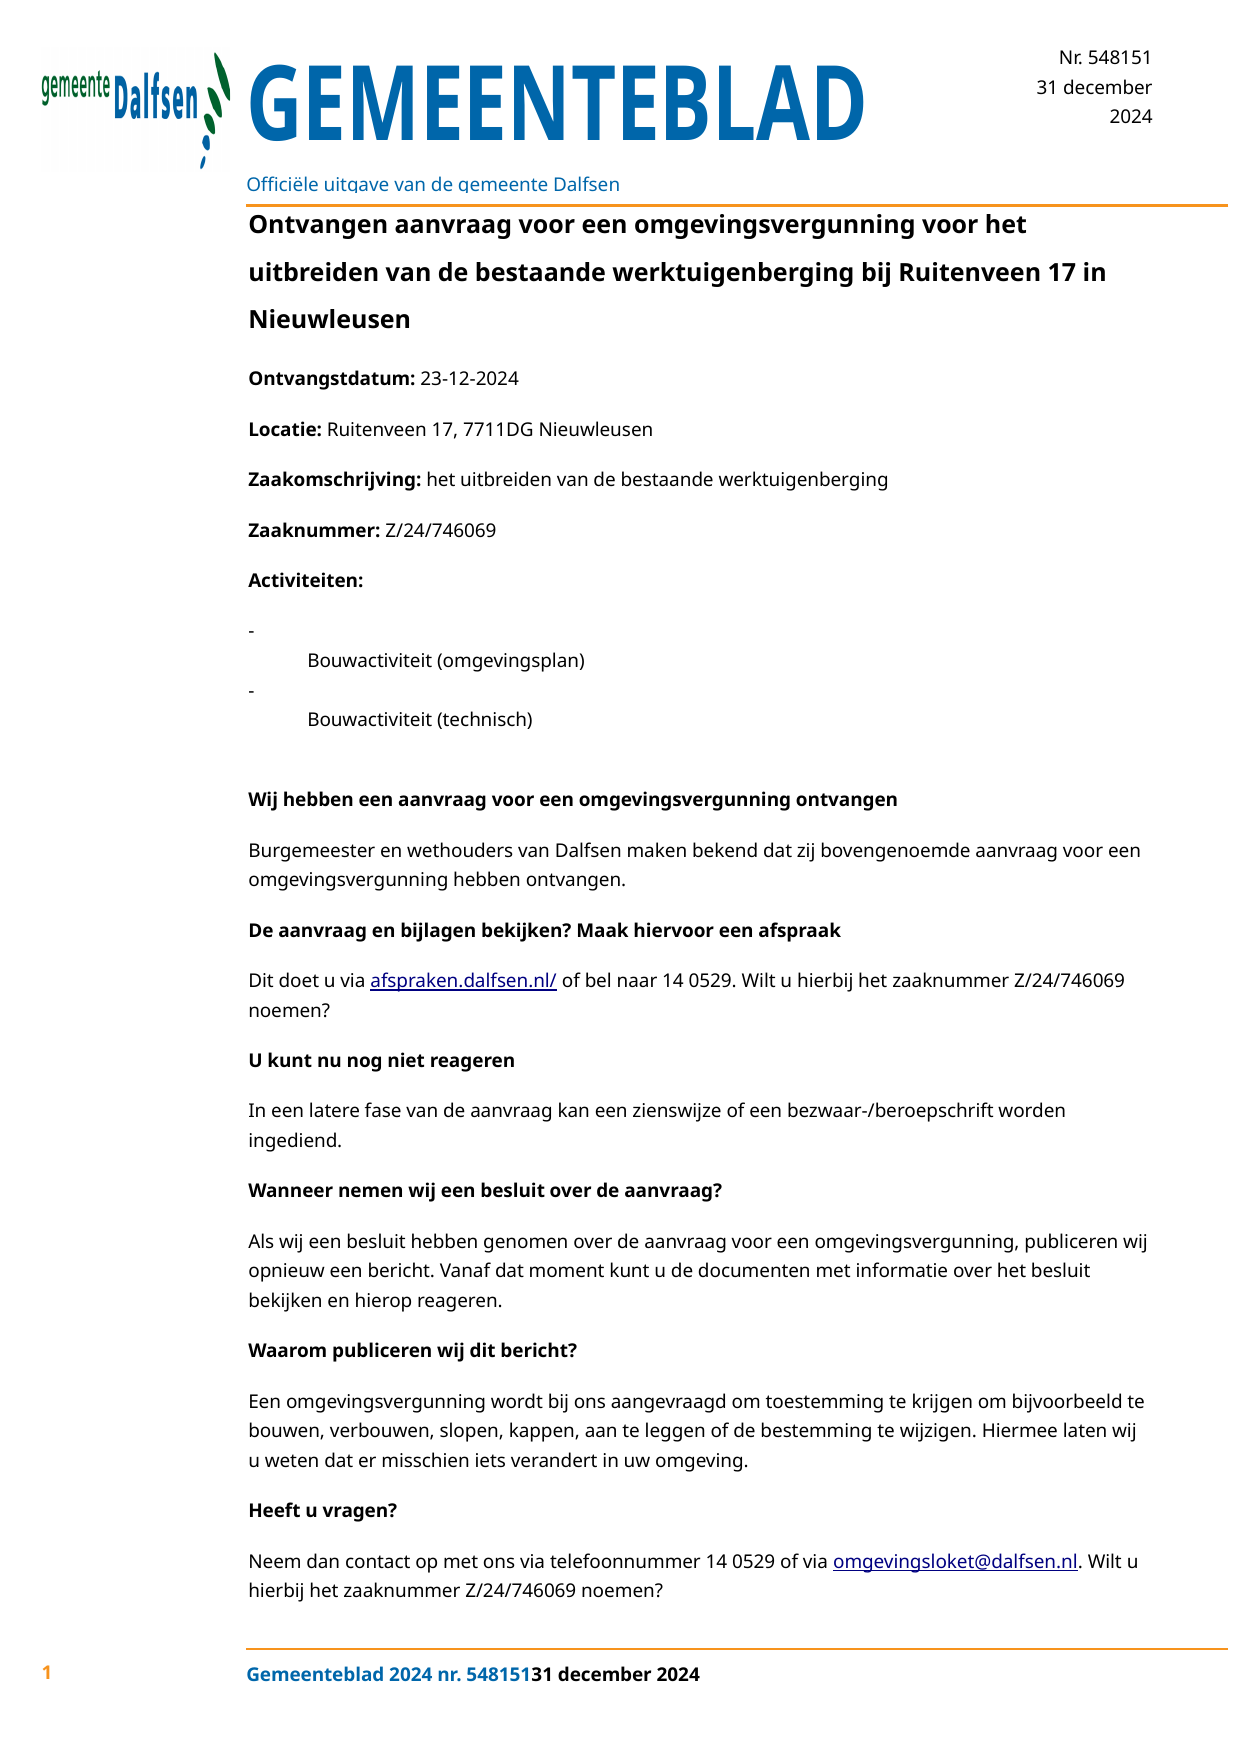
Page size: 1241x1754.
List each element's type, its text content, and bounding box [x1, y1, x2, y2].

text De aanvraag en bijlagen bekijken? Maak hiervoor een afspraak [248, 917, 1152, 942]
list Bouwactiviteit (omgevingsplan) [248, 647, 1152, 673]
text Ontvangstdatum: 23-12-2024 [248, 366, 1152, 391]
picture [41, 47, 231, 172]
text U kunt nu nog niet reageren [248, 1047, 1152, 1073]
list Bouwactiviteit (technisch) [248, 706, 1152, 732]
text Wanneer nemen wij een besluit over de aanvraag? [248, 1178, 1152, 1203]
text Locatie: Ruitenveen 17, 7711DG Nieuwleusen [248, 416, 1152, 442]
text Als wij een besluit hebben genomen over de aanvraag voor een omgevingsvergunning, publiceren wij opnieuw een bericht. Vanaf dat moment kunt u de documenten met informatie over het besluit bekijken en hierop reageren. [248, 1228, 1152, 1313]
text Wij hebben een aanvraag voor een omgevingsvergunning ontvangen [248, 786, 1152, 812]
text Heeft u vragen? [248, 1498, 1152, 1523]
text Activiteiten: [248, 567, 1152, 593]
text Burgemeester en wethouders van Dalfsen maken bekend dat zij bovengenoemde aanvraag voor een omgevingsvergunning hebben ontvangen. [248, 837, 1152, 892]
text Zaakomschrijving: het uitbreiden van de bestaande werktuigenberging [248, 466, 1152, 492]
text Waarom publiceren wij dit bericht? [248, 1338, 1152, 1363]
text Ontvangen aanvraag voor een omgevingsvergunning voor het uitbreiden van de bestaande werktuigenberging bij Ruitenveen 17 in Nieuwleusen [248, 207, 1152, 336]
text Zaaknummer: Z/24/746069 [248, 517, 1152, 542]
text Een omgevingsvergunning wordt bij ons aangevraagd om toestemming te krijgen om bijvoorbeeld te bouwen, verbouwen, slopen, kappen, aan te leggen of de bestemming te wijzigen. Hiermee laten wij u weten dat er misschien iets verandert in uw omgeving. [248, 1388, 1152, 1473]
text Dit doet u via afspraken.dalfsen.nl/ of bel naar 14 0529. Wilt u hierbij het zaaknummer Z/24/746069 noemen? [248, 967, 1152, 1022]
text In een latere fase van de aanvraag kan een zienswijze of een bezwaar-/beroepschrift worden ingediend. [248, 1098, 1152, 1153]
text Neem dan contact op met ons via telefoonnummer 14 0529 of via omgevingsloket@dalfsen.nl. Wilt u hierbij het zaaknummer Z/24/746069 noemen? [248, 1548, 1152, 1603]
